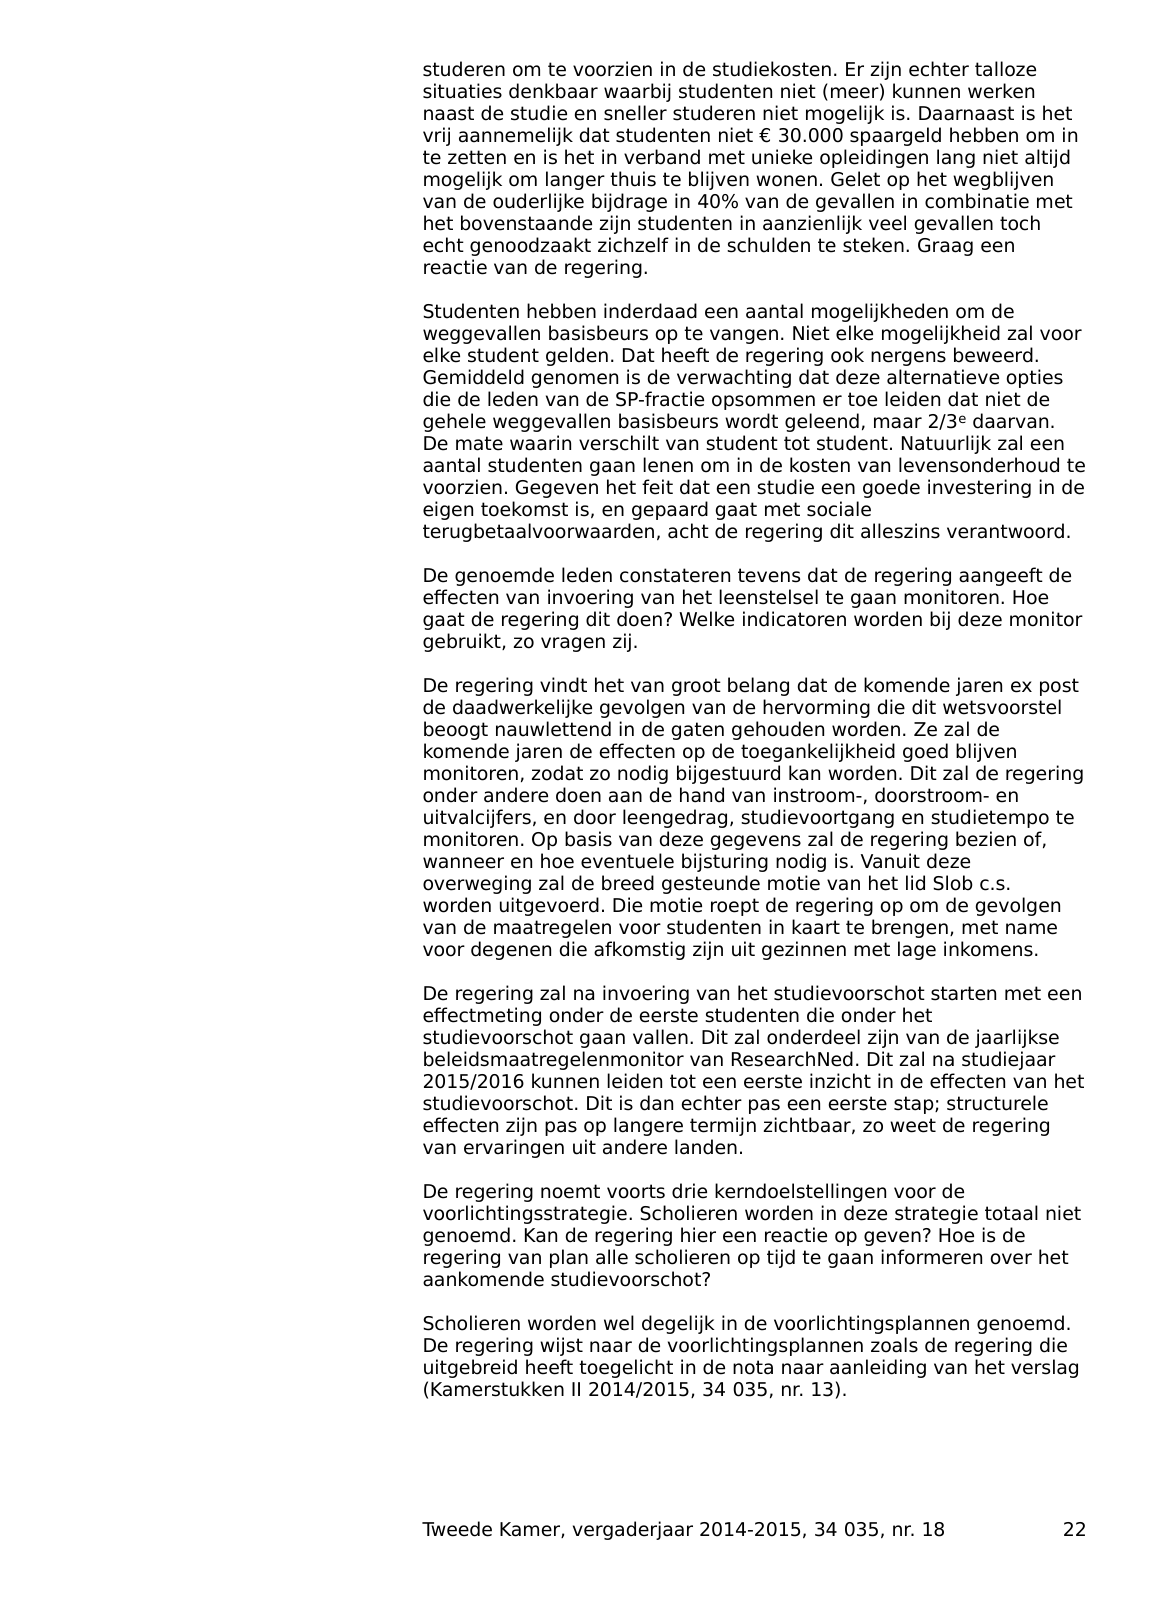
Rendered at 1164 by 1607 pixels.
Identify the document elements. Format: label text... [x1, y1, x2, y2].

text De regering zal na invoering van het studievoorschot starten met een effectmeting onder de eerste studenten die onder het studievoorschot gaan vallen. Dit zal onderdeel zijn van de jaarlijkse beleidsmaatregelenmonitor van ResearchNed. Dit zal na studiejaar 2015/2016 kunnen leiden tot een eerste inzicht in de effecten van het studievoorschot. Dit is dan echter pas een eerste stap; structurele effecten zijn pas op langere termijn zichtbaar, zo weet de regering van ervaringen uit andere landen. [422, 983, 1087, 1159]
text Scholieren worden wel degelijk in de voorlichtingsplannen genoemd. De regering wijst naar de voorlichtingsplannen zoals de regering die uitgebreid heeft toegelicht in de nota naar aanleiding van het verslag (Kamerstukken II 2014/2015, 34 035, nr. 13). [422, 1313, 1087, 1401]
text Studenten hebben inderdaad een aantal mogelijkheden om de weggevallen basisbeurs op te vangen. Niet elke mogelijkheid zal voor elke student gelden. Dat heeft de regering ook nergens beweerd. Gemiddeld genomen is de verwachting dat deze alternatieve opties die de leden van de SP-fractie opsommen er toe leiden dat niet de gehele weggevallen basisbeurs wordt geleend, maar 2/3e daarvan. De mate waarin verschilt van student tot student. Natuurlijk zal een aantal studenten gaan lenen om in de kosten van levensonderhoud te voorzien. Gegeven het feit dat een studie een goede investering in de eigen toekomst is, en gepaard gaat met sociale terugbetaalvoorwaarden, acht de regering dit alleszins verantwoord. [422, 301, 1087, 543]
text De genoemde leden constateren tevens dat de regering aangeeft de effecten van invoering van het leenstelsel te gaan monitoren. Hoe gaat de regering dit doen? Welke indicatoren worden bij deze monitor gebruikt, zo vragen zij. [422, 565, 1087, 653]
text studeren om te voorzien in de studiekosten. Er zijn echter talloze situaties denkbaar waarbij studenten niet (meer) kunnen werken naast de studie en sneller studeren niet mogelijk is. Daarnaast is het vrij aannemelijk dat studenten niet € 30.000 spaargeld hebben om in te zetten en is het in verband met unieke opleidingen lang niet altijd mogelijk om langer thuis te blijven wonen. Gelet op het wegblijven van de ouderlijke bijdrage in 40% van de gevallen in combinatie met het bovenstaande zijn studenten in aanzienlijk veel gevallen toch echt genoodzaakt zichzelf in de schulden te steken. Graag een reactie van de regering. [422, 59, 1087, 279]
text De regering vindt het van groot belang dat de komende jaren ex post de daadwerkelijke gevolgen van de hervorming die dit wetsvoorstel beoogt nauwlettend in de gaten gehouden worden. Ze zal de komende jaren de effecten op de toegankelijkheid goed blijven monitoren, zodat zo nodig bijgestuurd kan worden. Dit zal de regering onder andere doen aan de hand van instroom-, doorstroom- en uitvalcijfers, en door leengedrag, studievoortgang en studietempo te monitoren. Op basis van deze gegevens zal de regering bezien of, wanneer en hoe eventuele bijsturing nodig is. Vanuit deze overweging zal de breed gesteunde motie van het lid Slob c.s. worden uitgevoerd. Die motie roept de regering op om de gevolgen van de maatregelen voor studenten in kaart te brengen, met name voor degenen die afkomstig zijn uit gezinnen met lage inkomens. [422, 675, 1087, 961]
text De regering noemt voorts drie kerndoelstellingen voor de voorlichtingsstrategie. Scholieren worden in deze strategie totaal niet genoemd. Kan de regering hier een reactie op geven? Hoe is de regering van plan alle scholieren op tijd te gaan informeren over het aankomende studievoorschot? [422, 1181, 1087, 1291]
